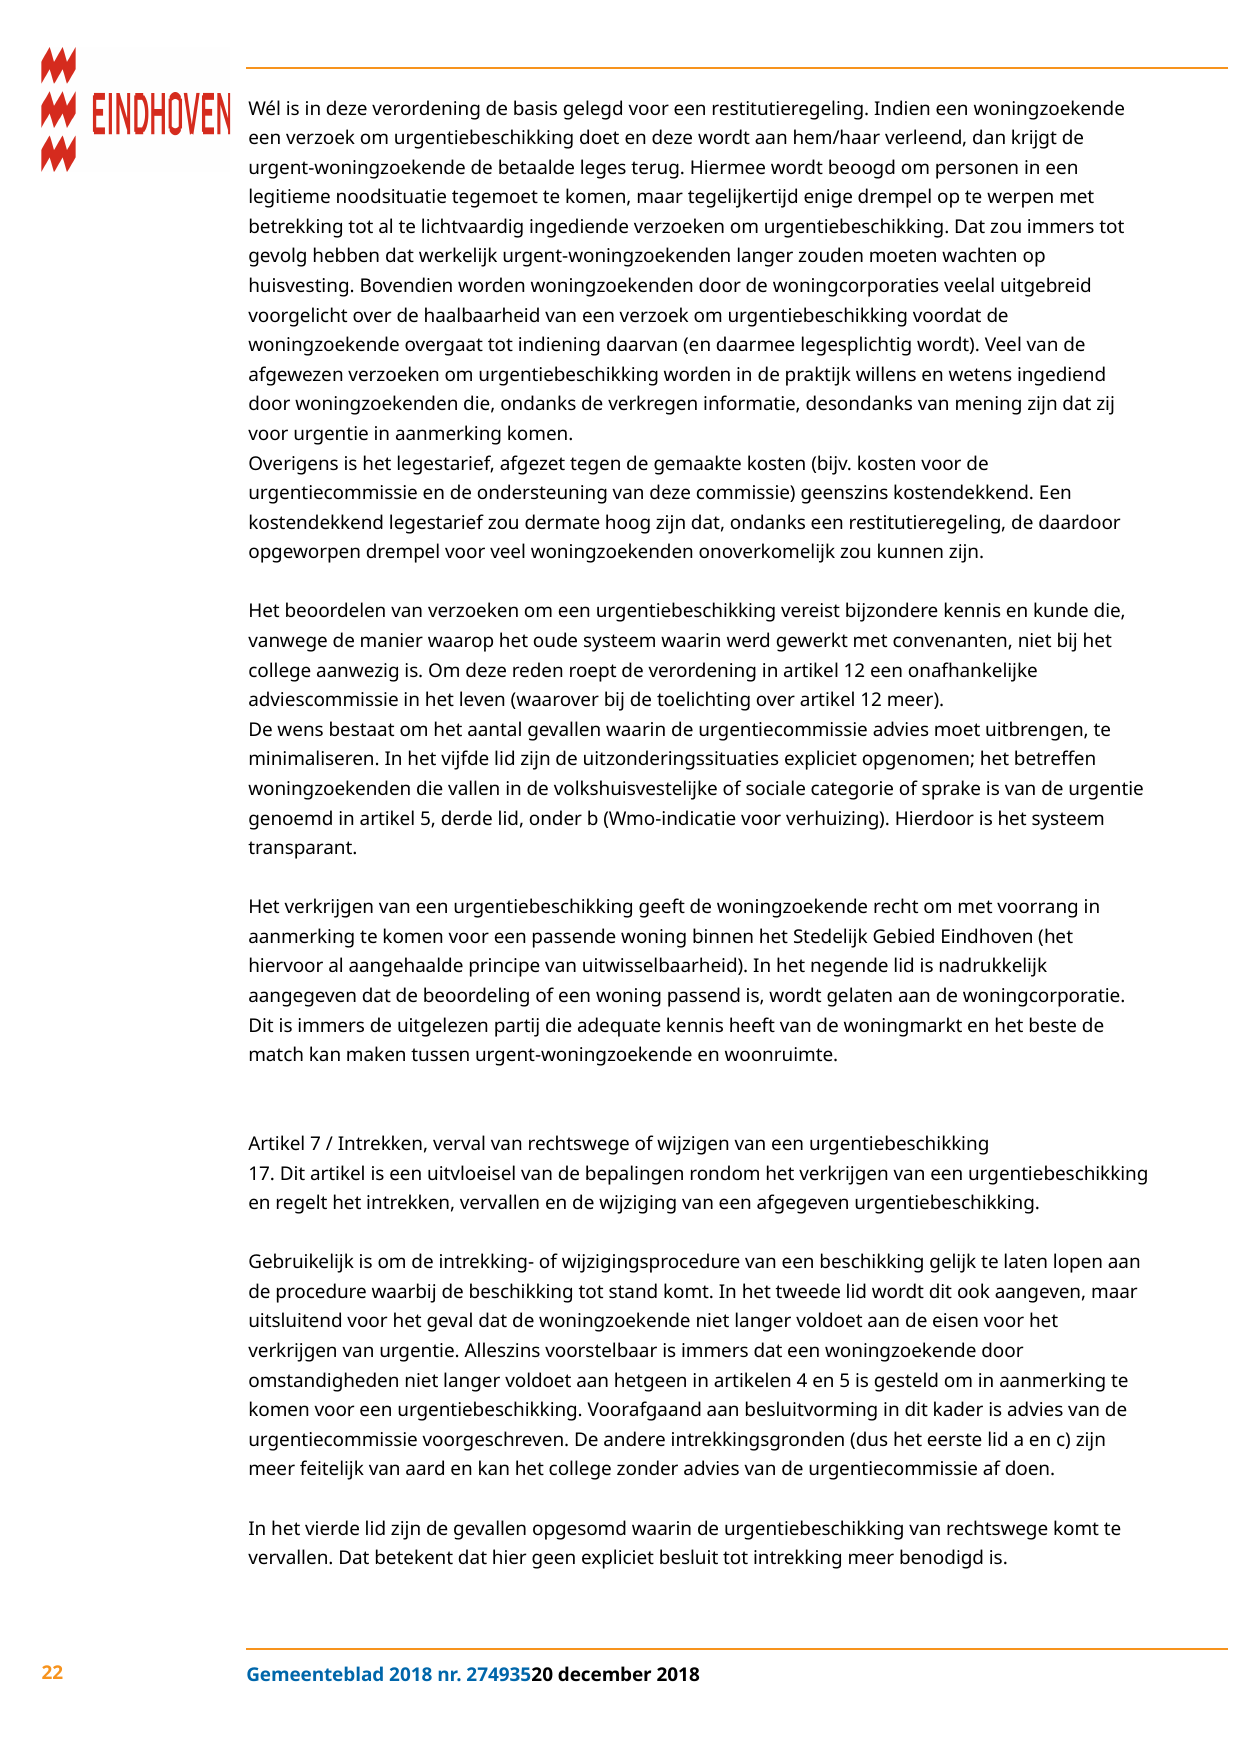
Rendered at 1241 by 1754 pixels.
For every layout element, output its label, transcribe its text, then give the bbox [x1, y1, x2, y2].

text 17. Dit artikel is een uitvloeisel van de bepalingen rondom het verkrijgen van een urgentiebeschikking en regelt het intrekken, vervallen en de wijziging van een afgegeven urgentiebeschikking. [248, 1160, 1152, 1215]
text Gebruikelijk is om de intrekking- of wijzigingsprocedure van een beschikking gelijk te laten lopen aan de procedure waarbij de beschikking tot stand komt. In het tweede lid wordt dit ook aangeven, maar uitsluitend voor het geval dat de woningzoekende niet langer voldoet aan de eisen voor het verkrijgen van urgentie. Alleszins voorstelbaar is immers dat een woningzoekende door omstandigheden niet langer voldoet aan hetgeen in artikelen 4 en 5 is gesteld om in aanmerking te komen voor een urgentiebeschikking. Voorafgaand aan besluitvorming in dit kader is advies van de urgentiecommissie voorgeschreven. De andere intrekkingsgronden (dus het eerste lid a en c) zijn meer feitelijk van aard en kan het college zonder advies van de urgentiecommissie af doen. [248, 1248, 1152, 1481]
text Artikel 7 / Intrekken, verval van rechtswege of wijzigen van een urgentiebeschikking [248, 1130, 1152, 1156]
text In het vierde lid zijn de gevallen opgesomd waarin de urgentiebeschikking van rechtswege komt te vervallen. Dat betekent dat hier geen expliciet besluit tot intrekking meer benodigd is. [248, 1515, 1152, 1570]
text Wél is in deze verordening de basis gelegd voor een restitutieregeling. Indien een woningzoekende een verzoek om urgentiebeschikking doet en deze wordt aan hem/haar verleend, dan krijgt de urgent-woningzoekende de betaalde leges terug. Hiermee wordt beoogd om personen in een legitieme noodsituatie tegemoet te komen, maar tegelijkertijd enige drempel op te werpen met betrekking tot al te lichtvaardig ingediende verzoeken om urgentiebeschikking. Dat zou immers tot gevolg hebben dat werkelijk urgent-woningzoekenden langer zouden moeten wachten op huisvesting. Bovendien worden woningzoekenden door de woningcorporaties veelal uitgebreid voorgelicht over de haalbaarheid van een verzoek om urgentiebeschikking voordat de woningzoekende overgaat tot indiening daarvan (en daarmee legesplichtig wordt). Veel van de afgewezen verzoeken om urgentiebeschikking worden in de praktijk willens en wetens ingediend door woningzoekenden die, ondanks de verkregen informatie, desondanks van mening zijn dat zij voor urgentie in aanmerking komen. [248, 95, 1152, 446]
text Het verkrijgen van een urgentiebeschikking geeft de woningzoekende recht om met voorrang in aanmerking te komen voor een passende woning binnen het Stedelijk Gebied Eindhoven (het hiervoor al aangehaalde principe van uitwisselbaarheid). In het negende lid is nadrukkelijk aangegeven dat de beoordeling of een woning passend is, wordt gelaten aan de woningcorporatie. Dit is immers de uitgelezen partij die adequate kennis heeft van de woningmarkt en het beste de match kan maken tussen urgent-woningzoekende en woonruimte. [248, 893, 1152, 1067]
picture [41, 47, 231, 172]
text Overigens is het legestarief, afgezet tegen de gemaakte kosten (bijv. kosten voor de urgentiecommissie en de ondersteuning van deze commissie) geenszins kostendekkend. Een kostendekkend legestarief zou dermate hoog zijn dat, ondanks een restitutieregeling, de daardoor opgeworpen drempel voor veel woningzoekenden onoverkomelijk zou kunnen zijn. [248, 450, 1152, 564]
text De wens bestaat om het aantal gevallen waarin de urgentiecommissie advies moet uitbrengen, te minimaliseren. In het vijfde lid zijn de uitzonderingssituaties expliciet opgenomen; het betreffen woningzoekenden die vallen in de volkshuisvestelijke of sociale categorie of sprake is van de urgentie genoemd in artikel 5, derde lid, onder b (Wmo-indicatie voor verhuizing). Hierdoor is het systeem transparant. [248, 716, 1152, 860]
text Het beoordelen van verzoeken om een urgentiebeschikking vereist bijzondere kennis en kunde die, vanwege de manier waarop het oude systeem waarin werd gewerkt met convenanten, niet bij het college aanwezig is. Om deze reden roept de verordening in artikel 12 een onafhankelijke adviescommissie in het leven (waarover bij de toelichting over artikel 12 meer). [248, 598, 1152, 712]
